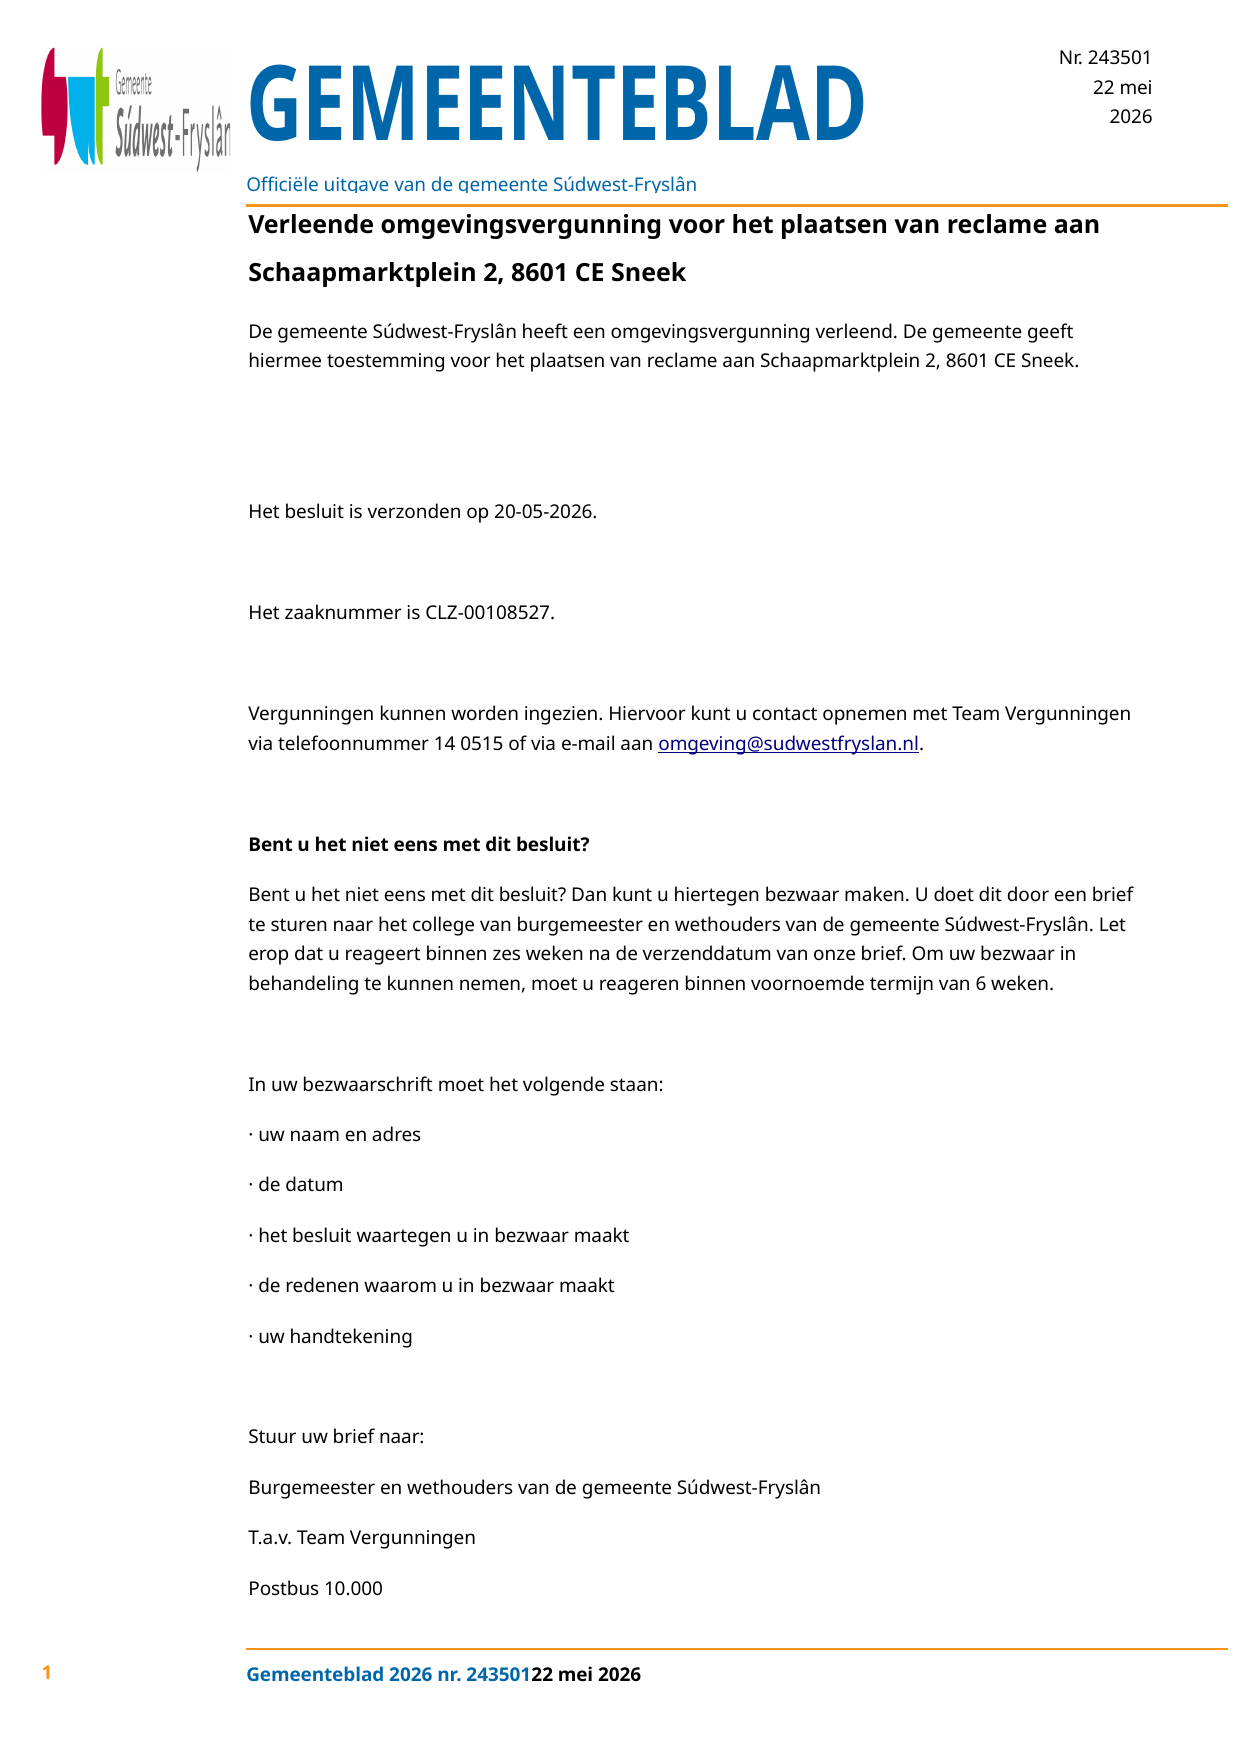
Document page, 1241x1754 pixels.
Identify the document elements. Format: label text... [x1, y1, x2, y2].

picture [41, 47, 231, 172]
text Bent u het niet eens met dit besluit? [248, 831, 1152, 857]
text Het zaaknummer is CLZ-00108527. [248, 599, 1152, 625]
text Vergunningen kunnen worden ingezien. Hiervoor kunt u contact opnemen met Team Vergunningen via telefoonnummer 14 0515 of via e-mail aan omgeving@sudwestfryslan.nl. [248, 700, 1152, 756]
text Verleende omgevingsvergunning voor het plaatsen van reclame aan Schaapmarktplein 2, 8601 CE Sneek [248, 207, 1152, 288]
text · de redenen waarom u in bezwaar maakt [248, 1272, 1152, 1298]
text · de datum [248, 1172, 1152, 1197]
text · uw naam en adres [248, 1121, 1152, 1147]
text De gemeente Súdwest-Fryslân heeft een omgevingsvergunning verleend. De gemeente geeft hiermee toestemming voor het plaatsen van reclame aan Schaapmarktplein 2, 8601 CE Sneek. [248, 318, 1152, 373]
text Stuur uw brief naar: [248, 1424, 1152, 1449]
text Burgemeester en wethouders van de gemeente Súdwest-Fryslân [248, 1474, 1152, 1500]
text In uw bezwaarschrift moet het volgende staan: [248, 1071, 1152, 1097]
text · uw handtekening [248, 1323, 1152, 1349]
text Het besluit is verzonden op 20-05-2026. [248, 499, 1152, 524]
text Bent u het niet eens met dit besluit? Dan kunt u hiertegen bezwaar maken. U doet dit door een brief te sturen naar het college van burgemeester en wethouders van de gemeente Súdwest-Fryslân. Let erop dat u reageert binnen zes weken na de verzenddatum van onze brief. Om uw bezwaar in behandeling te kunnen nemen, moet u reageren binnen voornoemde termijn van 6 weken. [248, 881, 1152, 996]
text · het besluit waartegen u in bezwaar maakt [248, 1222, 1152, 1248]
text T.a.v. Team Vergunningen [248, 1524, 1152, 1550]
text Postbus 10.000 [248, 1575, 1152, 1601]
